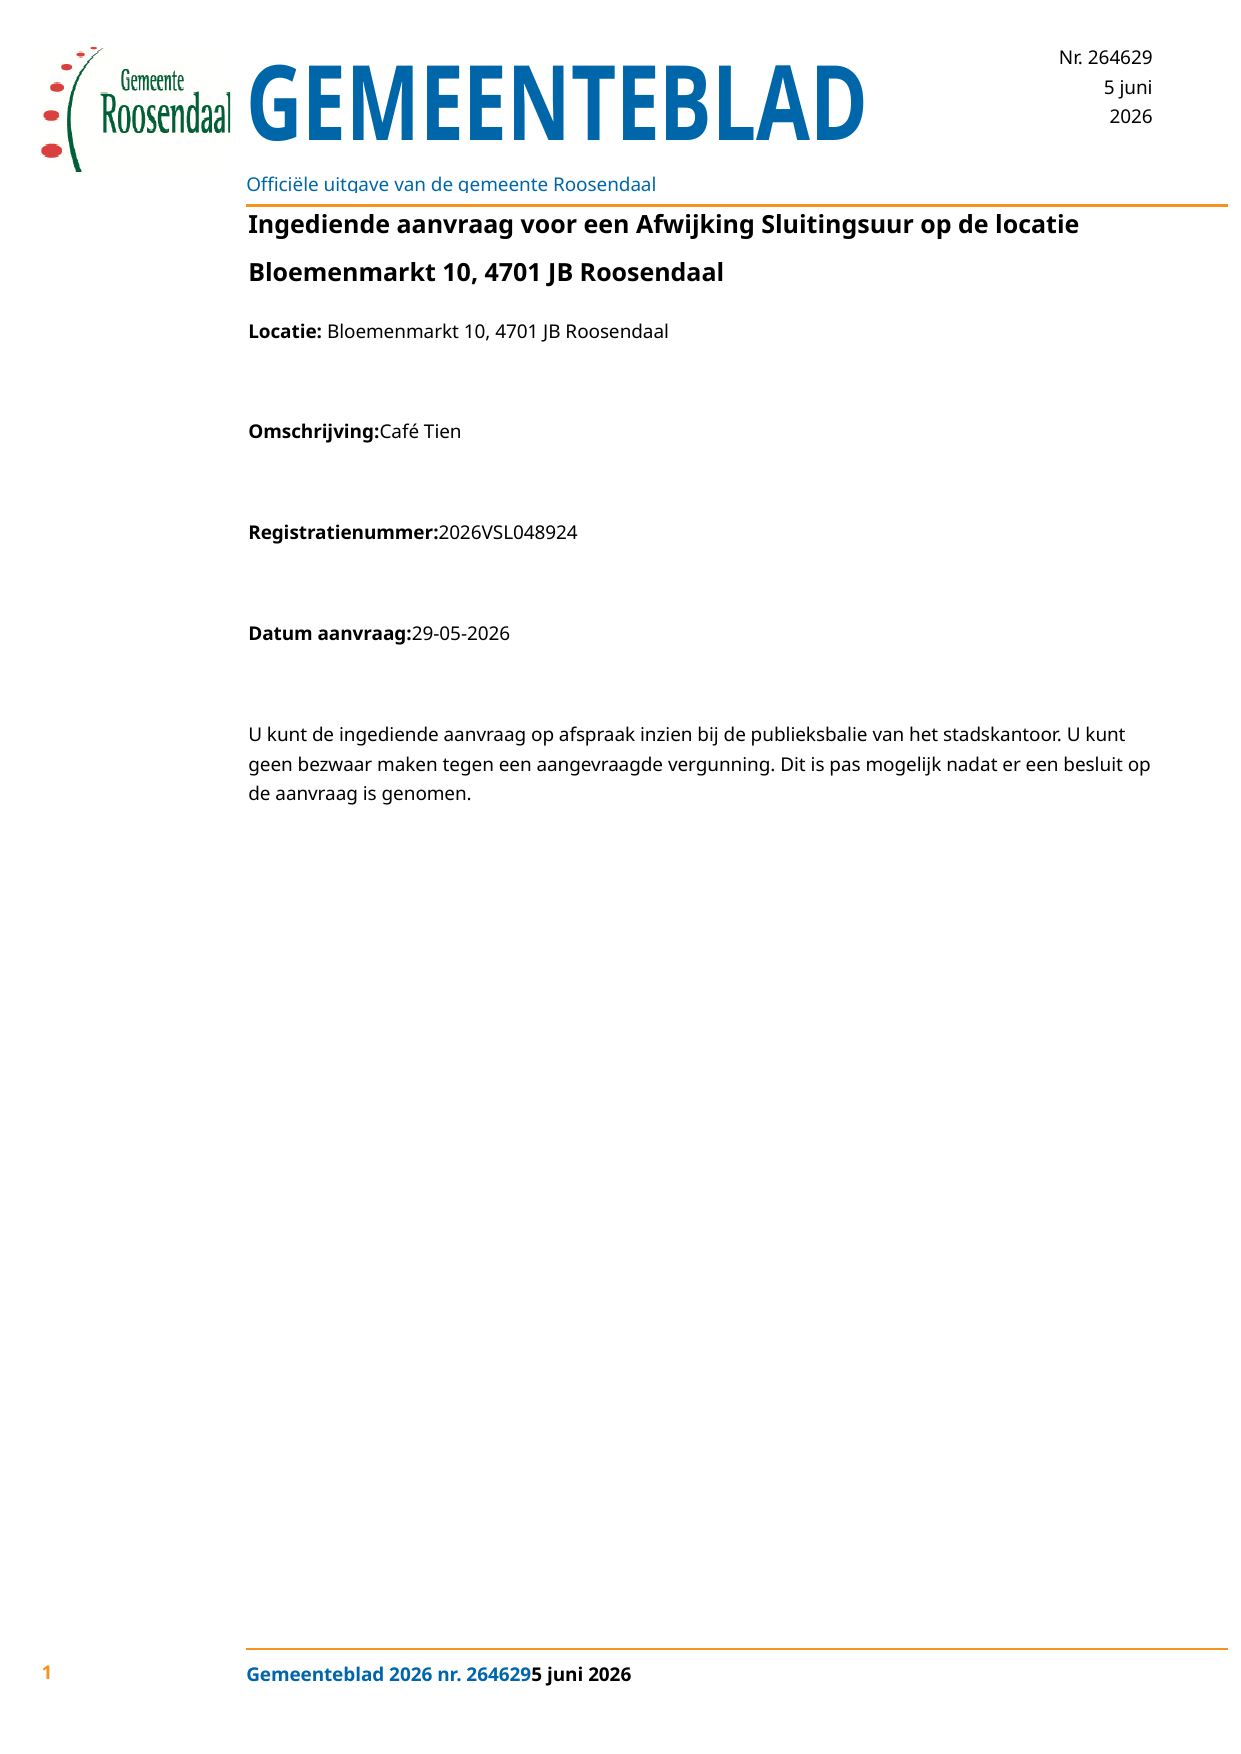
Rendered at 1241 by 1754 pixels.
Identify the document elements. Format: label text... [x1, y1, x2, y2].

picture [41, 47, 231, 172]
text Registratienummer:2026VSL048924 [248, 519, 1152, 545]
text Locatie: Bloemenmarkt 10, 4701 JB Roosendaal [248, 318, 1152, 344]
text Datum aanvraag:29-05-2026 [248, 620, 1152, 646]
text U kunt de ingediende aanvraag op afspraak inzien bij de publieksbalie van het stadskantoor. U kunt geen bezwaar maken tegen een aangevraagde vergunning. Dit is pas mogelijk nadat er een besluit op de aanvraag is genomen. [248, 721, 1152, 806]
text Ingediende aanvraag voor een Afwijking Sluitingsuur op de locatie Bloemenmarkt 10, 4701 JB Roosendaal [248, 207, 1152, 288]
text Omschrijving:Café Tien [248, 419, 1152, 444]
